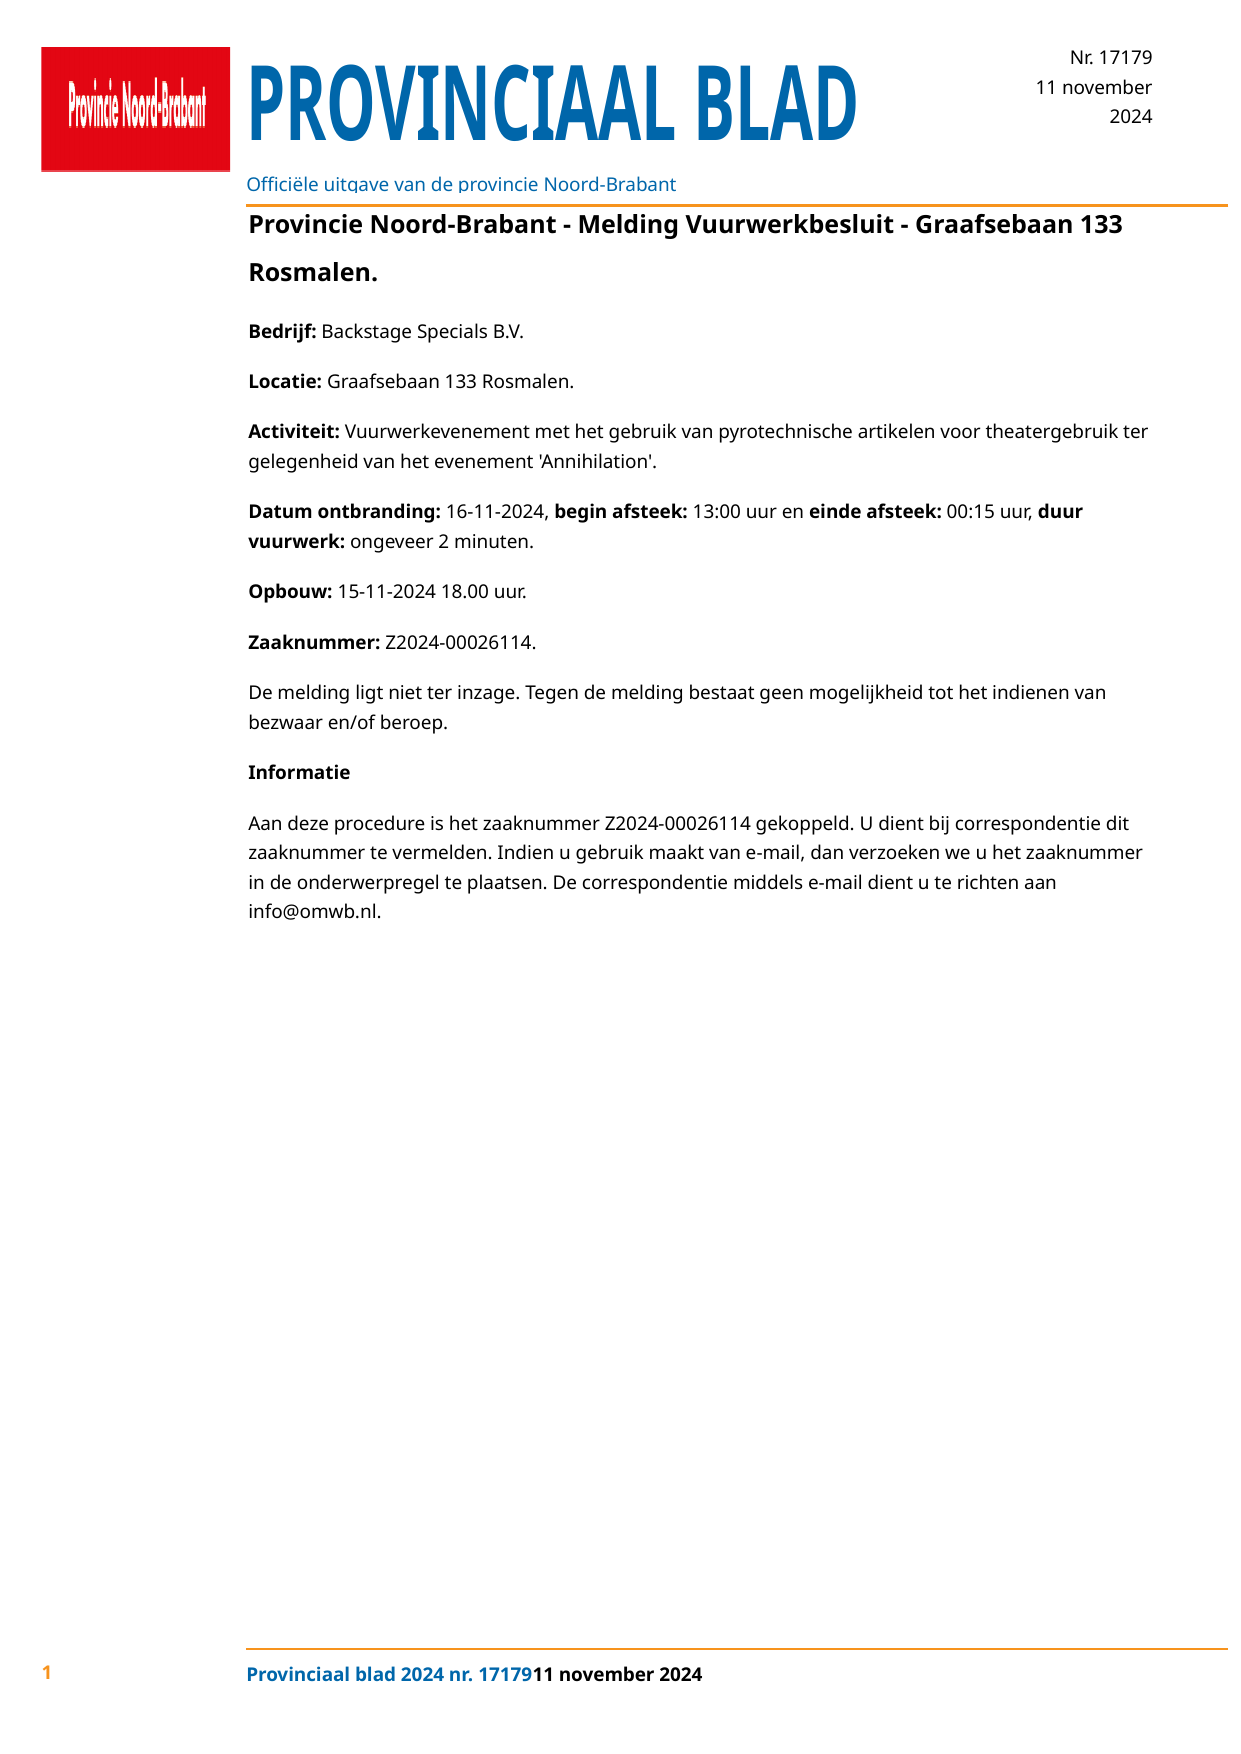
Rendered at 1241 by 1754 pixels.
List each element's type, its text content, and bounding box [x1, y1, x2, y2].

text Aan deze procedure is het zaaknummer Z2024-00026114 gekoppeld. U dient bij correspondentie dit zaaknummer te vermelden. Indien u gebruik maakt van e-mail, dan verzoeken we u het zaaknummer in de onderwerpregel te plaatsen. De correspondentie middels e-mail dient u te richten aan info@omwb.nl. [248, 810, 1152, 924]
text De melding ligt niet ter inzage. Tegen de melding bestaat geen mogelijkheid tot het indienen van bezwaar en/of beroep. [248, 679, 1152, 735]
text Informatie [248, 759, 1152, 785]
text Activiteit: Vuurwerkevenement met het gebruik van pyrotechnische artikelen voor theatergebruik ter gelegenheid van het evenement 'Annihilation'. [248, 419, 1152, 474]
text Bedrijf: Backstage Specials B.V. [248, 318, 1152, 344]
text Provincie Noord-Brabant - Melding Vuurwerkbesluit - Graafsebaan 133 Rosmalen. [248, 207, 1152, 288]
text Opbouw: 15-11-2024 18.00 uur. [248, 579, 1152, 604]
picture [41, 47, 231, 172]
text Datum ontbranding: 16-11-2024, begin afsteek: 13:00 uur en einde afsteek: 00:15 uur, duur vuurwerk: ongeveer 2 minuten. [248, 499, 1152, 554]
text Locatie: Graafsebaan 133 Rosmalen. [248, 368, 1152, 394]
text Zaaknummer: Z2024-00026114. [248, 629, 1152, 655]
